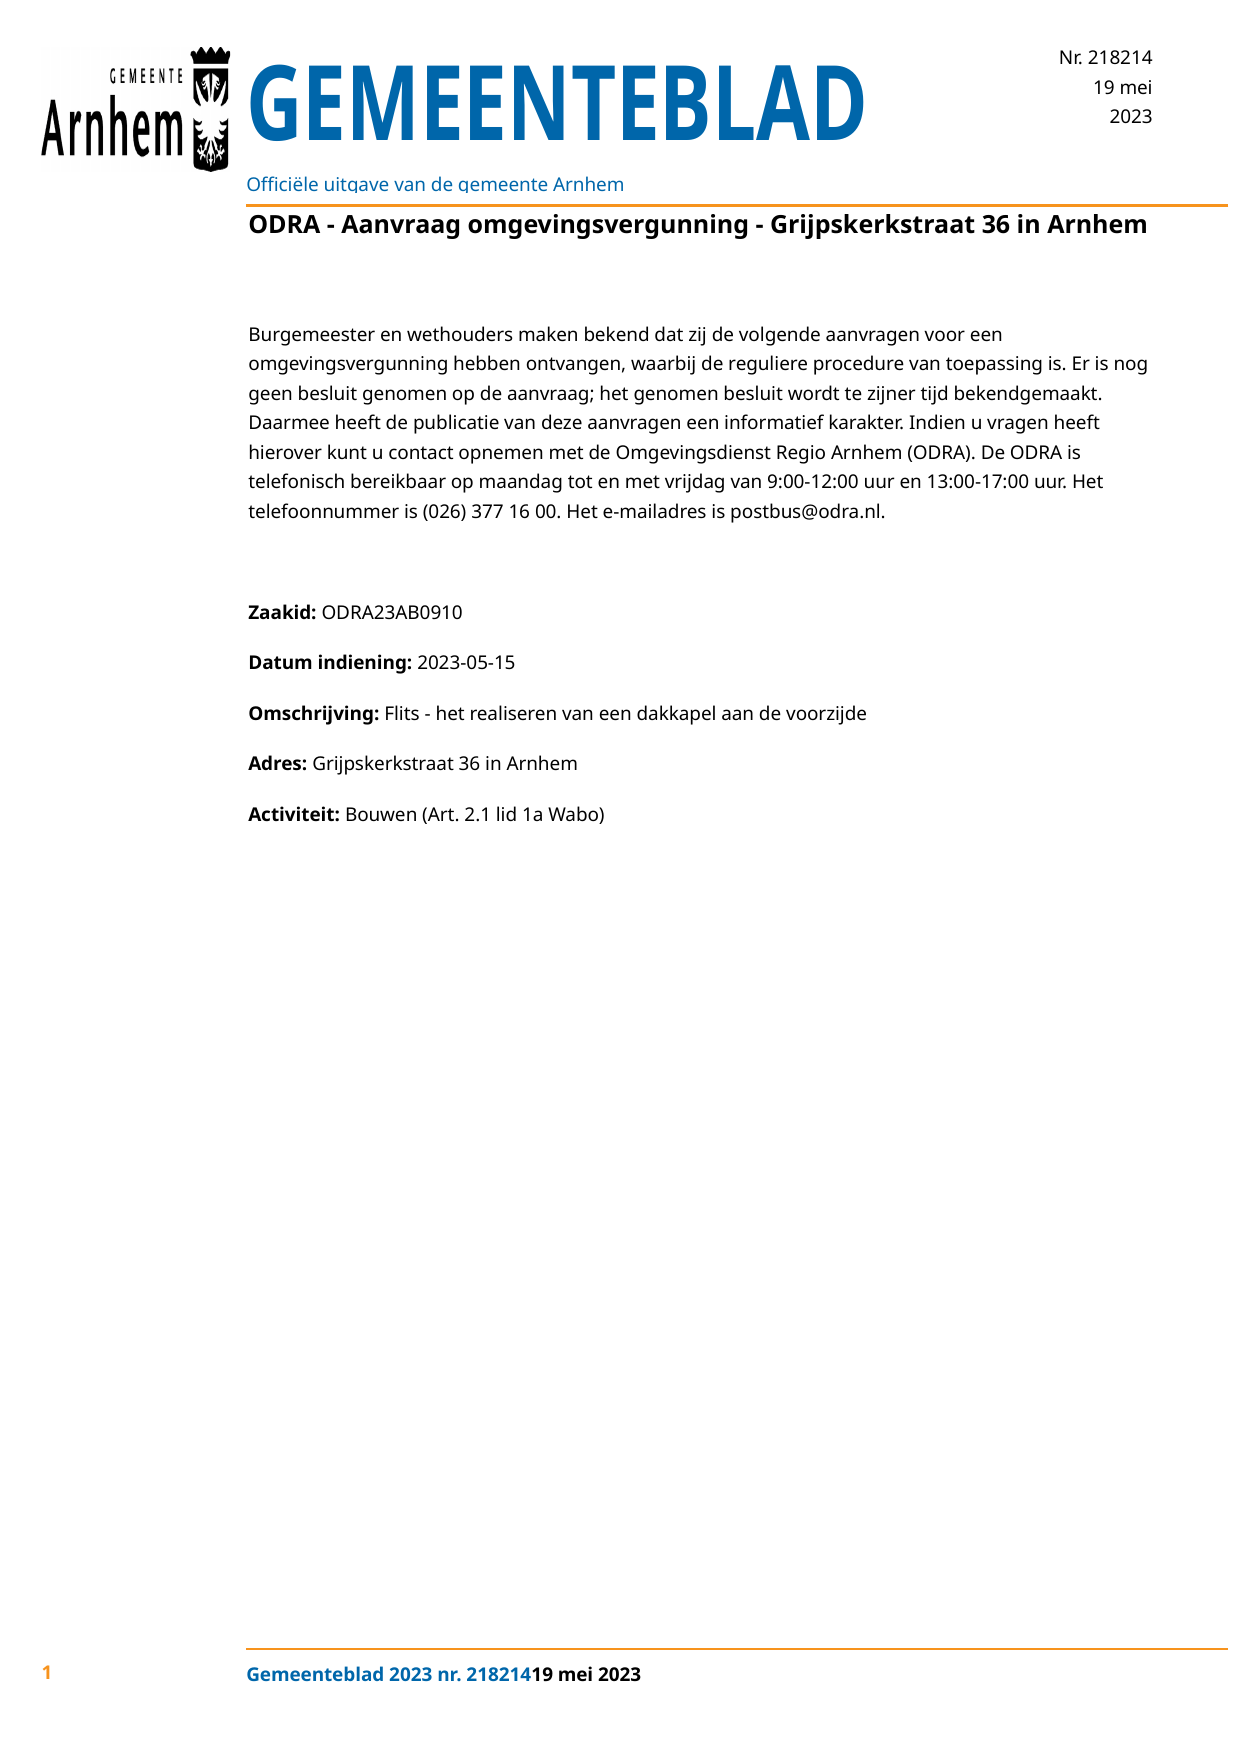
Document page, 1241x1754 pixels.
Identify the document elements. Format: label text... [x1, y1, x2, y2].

text Zaakid: ODRA23AB0910 [248, 599, 1152, 625]
text Activiteit: Bouwen (Art. 2.1 lid 1a Wabo) [248, 801, 1152, 826]
picture [41, 47, 231, 172]
text Datum indiening: 2023-05-15 [248, 649, 1152, 675]
text Burgemeester en wethouders maken bekend dat zij de volgende aanvragen voor een omgevingsvergunning hebben ontvangen, waarbij de reguliere procedure van toepassing is. Er is nog geen besluit genomen op de aanvraag; het genomen besluit wordt te zijner tijd bekendgemaakt. Daarmee heeft de publicatie van deze aanvragen een informatief karakter. Indien u vragen heeft hierover kunt u contact opnemen met de Omgevingsdienst Regio Arnhem (ODRA). De ODRA is telefonisch bereikbaar op maandag tot en met vrijdag van 9:00-12:00 uur en 13:00-17:00 uur. Het telefoonnummer is (026) 377 16 00. Het e-mailadres is postbus@odra.nl. [248, 321, 1152, 524]
text Adres: Grijpskerkstraat 36 in Arnhem [248, 750, 1152, 776]
text Omschrijving: Flits - het realiseren van een dakkapel aan de voorzijde [248, 700, 1152, 726]
text ODRA - Aanvraag omgevingsvergunning - Grijpskerkstraat 36 in Arnhem [248, 207, 1152, 241]
